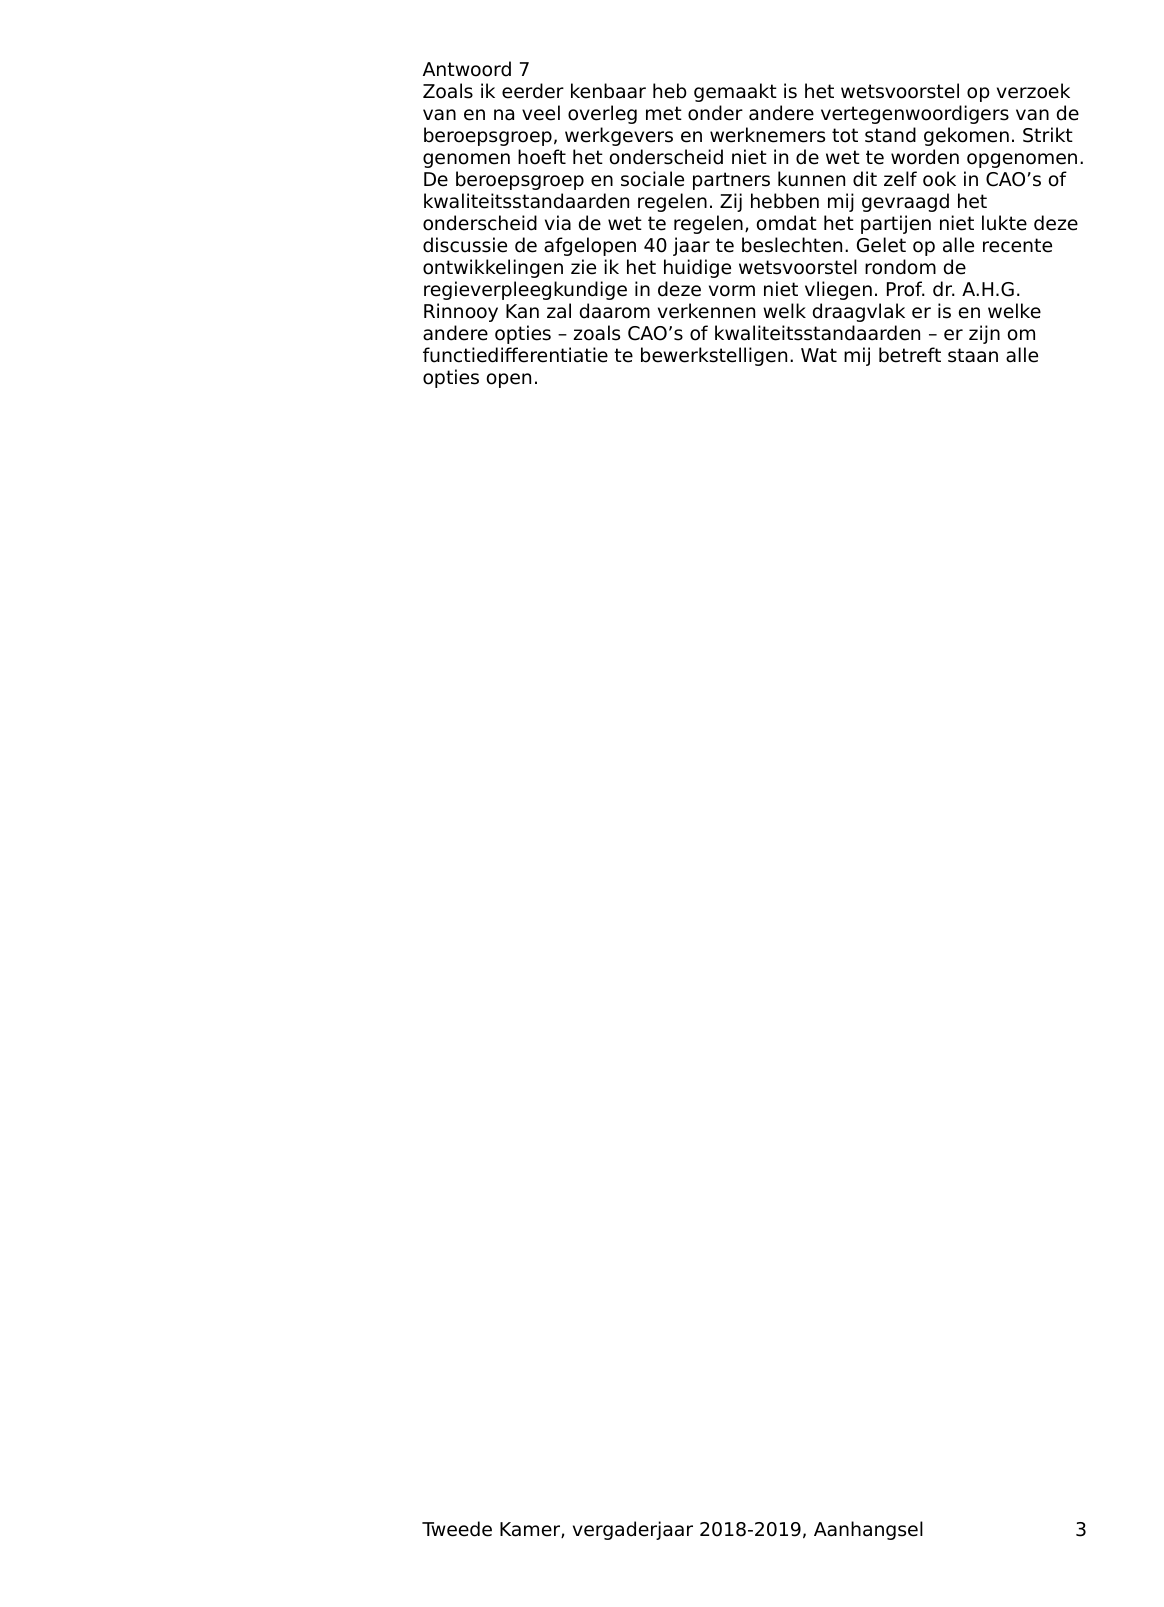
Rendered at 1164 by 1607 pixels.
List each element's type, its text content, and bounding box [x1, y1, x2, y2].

text Antwoord 7 [422, 59, 1087, 81]
text Zoals ik eerder kenbaar heb gemaakt is het wetsvoorstel op verzoek van en na veel overleg met onder andere vertegenwoordigers van de beroepsgroep, werkgevers en werknemers tot stand gekomen. Strikt genomen hoeft het onderscheid niet in de wet te worden opgenomen. De beroepsgroep en sociale partners kunnen dit zelf ook in CAO’s of kwaliteitsstandaarden regelen. Zij hebben mij gevraagd het onderscheid via de wet te regelen, omdat het partijen niet lukte deze discussie de afgelopen 40 jaar te beslechten. Gelet op alle recente ontwikkelingen zie ik het huidige wetsvoorstel rondom de regieverpleegkundige in deze vorm niet vliegen. Prof. dr. A.H.G. Rinnooy Kan zal daarom verkennen welk draagvlak er is en welke andere opties – zoals CAO’s of kwaliteitsstandaarden – er zijn om functiedifferentiatie te bewerkstelligen. Wat mij betreft staan alle opties open. [422, 81, 1087, 389]
